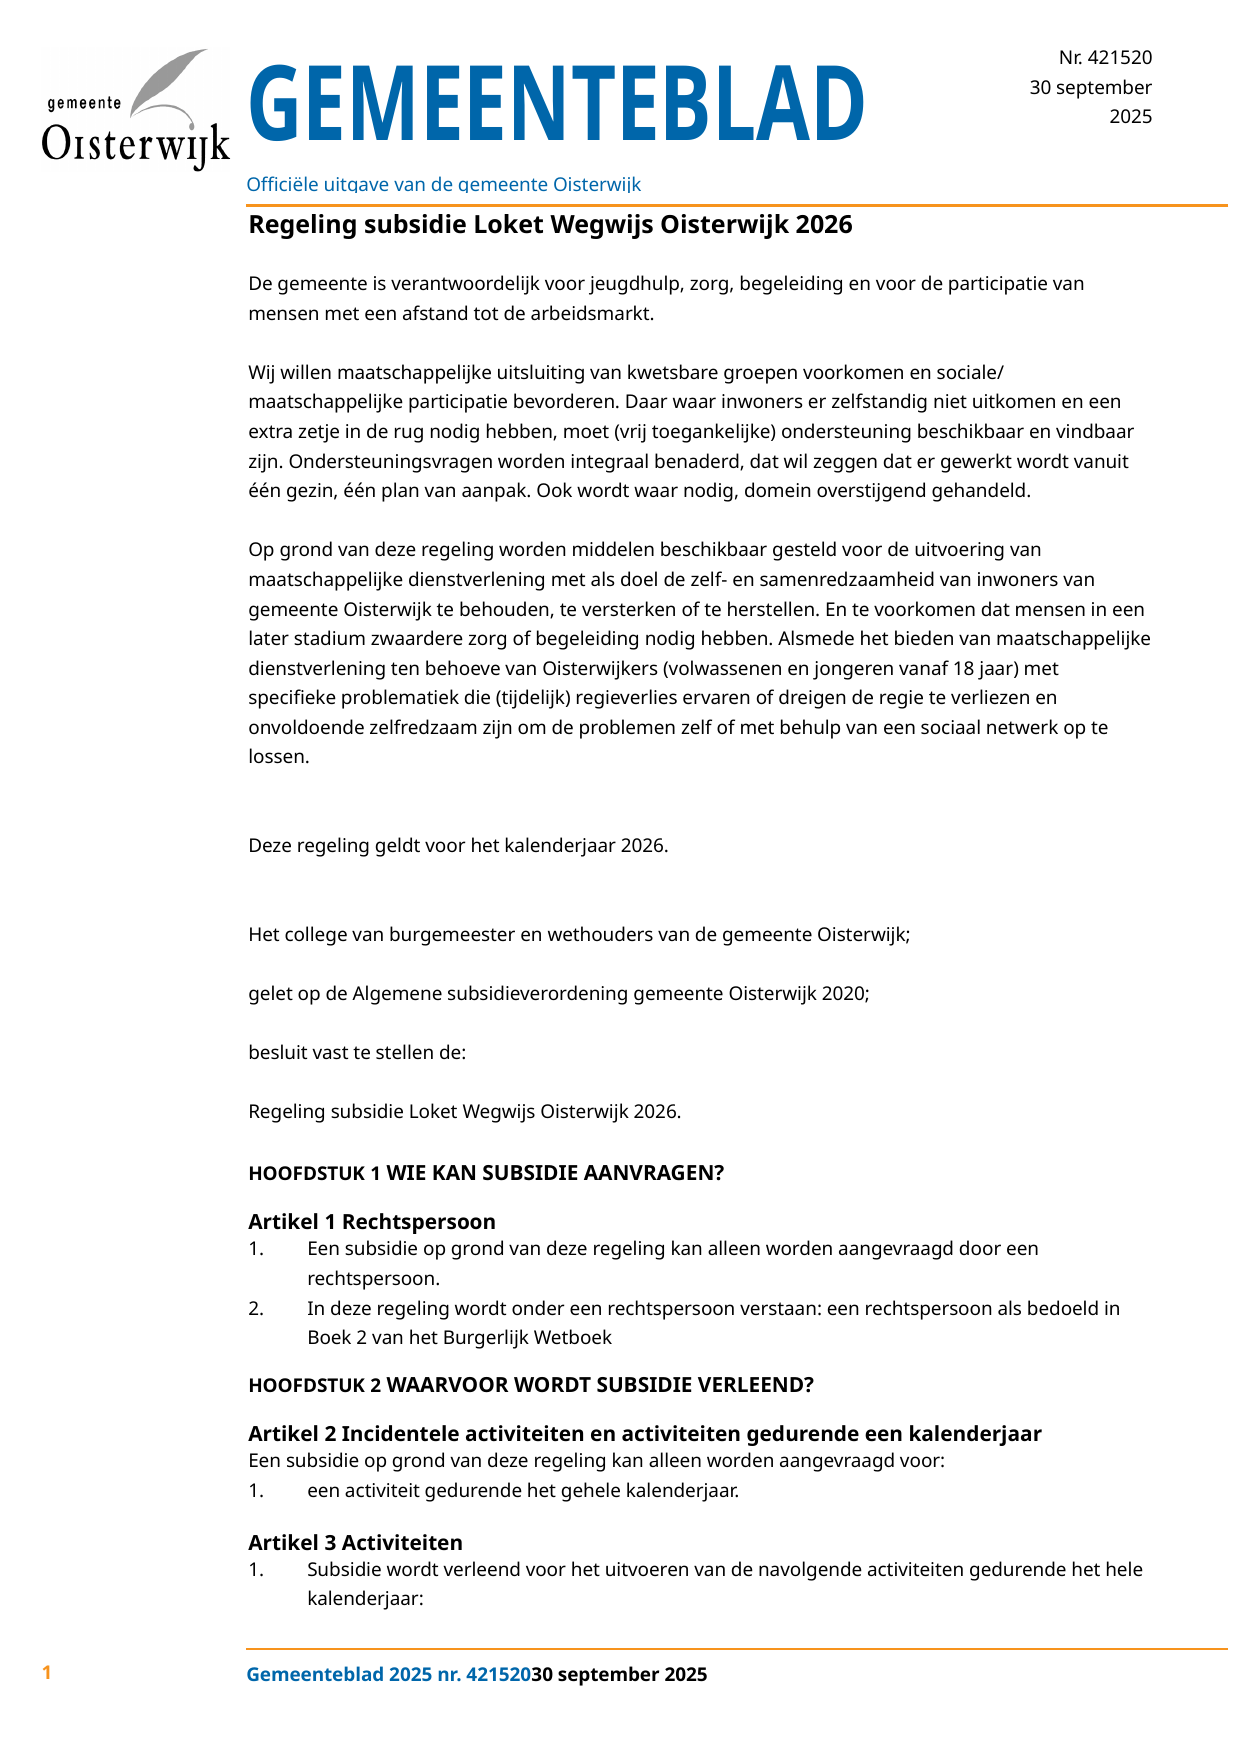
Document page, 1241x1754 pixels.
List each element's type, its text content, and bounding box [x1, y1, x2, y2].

text De gemeente is verantwoordelijk voor jeugdhulp, zorg, begeleiding en voor de participatie van mensen met een afstand tot de arbeidsmarkt. [248, 270, 1152, 326]
list Een subsidie op grond van deze regeling kan alleen worden aangevraagd door een rechtspersoon. [248, 1236, 1152, 1291]
list In deze regeling wordt onder een rechtspersoon verstaan: een rechtspersoon als bedoeld in Boek 2 van het Burgerlijk Wetboek [248, 1295, 1152, 1350]
text Regeling subsidie Loket Wegwijs Oisterwijk 2026. [248, 1099, 1152, 1124]
text Het college van burgemeester en wethouders van de gemeente Oisterwijk; [248, 921, 1152, 947]
text Artikel 3 Activiteiten [248, 1528, 1152, 1556]
text Een subsidie op grond van deze regeling kan alleen worden aangevraagd voor: [248, 1448, 1152, 1473]
text HOOFDSTUK 2 WAARVOOR WORDT SUBSIDIE VERLEEND? [248, 1370, 1152, 1398]
text Deze regeling geldt voor het kalenderjaar 2026. [248, 832, 1152, 858]
text gelet op de Algemene subsidieverordening gemeente Oisterwijk 2020; [248, 980, 1152, 1006]
text Artikel 2 Incidentele activiteiten en activiteiten gedurende een kalenderjaar [248, 1419, 1152, 1448]
list Subsidie wordt verleend voor het uitvoeren van de navolgende activiteiten gedurende het hele kalenderjaar: [248, 1556, 1152, 1611]
list een activiteit gedurende het gehele kalenderjaar. [248, 1477, 1152, 1503]
text Op grond van deze regeling worden middelen beschikbaar gesteld voor de uitvoering van maatschappelijke dienstverlening met als doel de zelf- en samenredzaamheid van inwoners van gemeente Oisterwijk te behouden, te versterken of te herstellen. En te voorkomen dat mensen in een later stadium zwaardere zorg of begeleiding nodig hebben. Alsmede het bieden van maatschappelijke dienstverlening ten behoeve van Oisterwijkers (volwassenen en jongeren vanaf 18 jaar) met specifieke problematiek die (tijdelijk) regieverlies ervaren of dreigen de regie te verliezen en onvoldoende zelfredzaam zijn om de problemen zelf of met behulp van een sociaal netwerk op te lossen. [248, 537, 1152, 769]
text Artikel 1 Rechtspersoon [248, 1207, 1152, 1236]
text HOOFDSTUK 1 WIE KAN SUBSIDIE AANVRAGEN? [248, 1158, 1152, 1186]
text besluit vast te stellen de: [248, 1039, 1152, 1065]
text Regeling subsidie Loket Wegwijs Oisterwijk 2026 [248, 207, 1152, 241]
text Wij willen maatschappelijke uitsluiting van kwetsbare groepen voorkomen en sociale/ maatschappelijke participatie bevorderen. Daar waar inwoners er zelfstandig niet uitkomen en een extra zetje in de rug nodig hebben, moet (vrij toegankelijke) ondersteuning beschikbaar en vindbaar zijn. Ondersteuningsvragen worden integraal benaderd, dat wil zeggen dat er gewerkt wordt vanuit één gezin, één plan van aanpak. Ook wordt waar nodig, domein overstijgend gehandeld. [248, 359, 1152, 503]
picture [41, 47, 231, 172]
